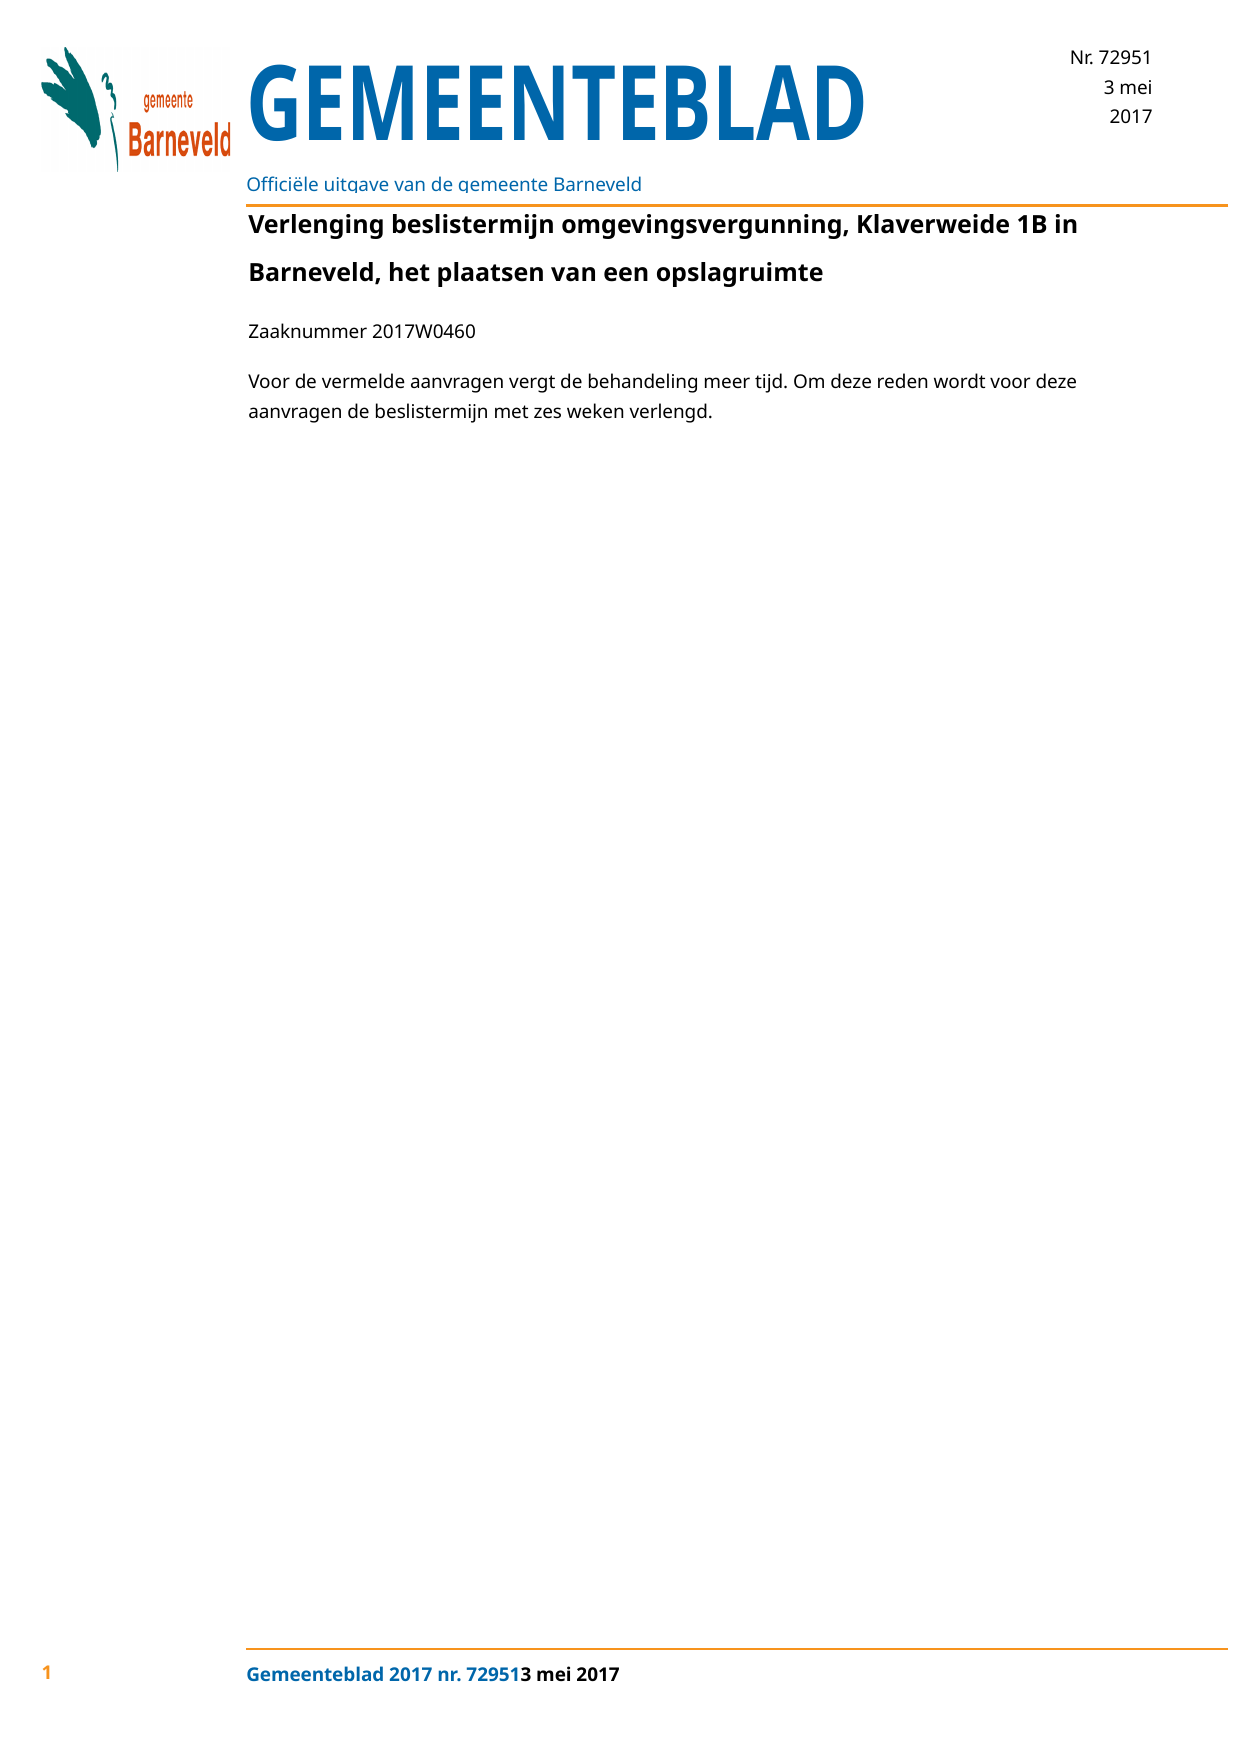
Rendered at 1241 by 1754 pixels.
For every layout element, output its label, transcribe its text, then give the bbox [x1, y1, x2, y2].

text Verlenging beslistermijn omgevingsvergunning, Klaverweide 1B in Barneveld, het plaatsen van een opslagruimte [248, 207, 1152, 288]
picture [41, 47, 231, 172]
text Zaaknummer 2017W0460 [248, 318, 1152, 344]
text Voor de vermelde aanvragen vergt de behandeling meer tijd. Om deze reden wordt voor deze aanvragen de beslistermijn met zes weken verlengd. [248, 368, 1152, 424]
